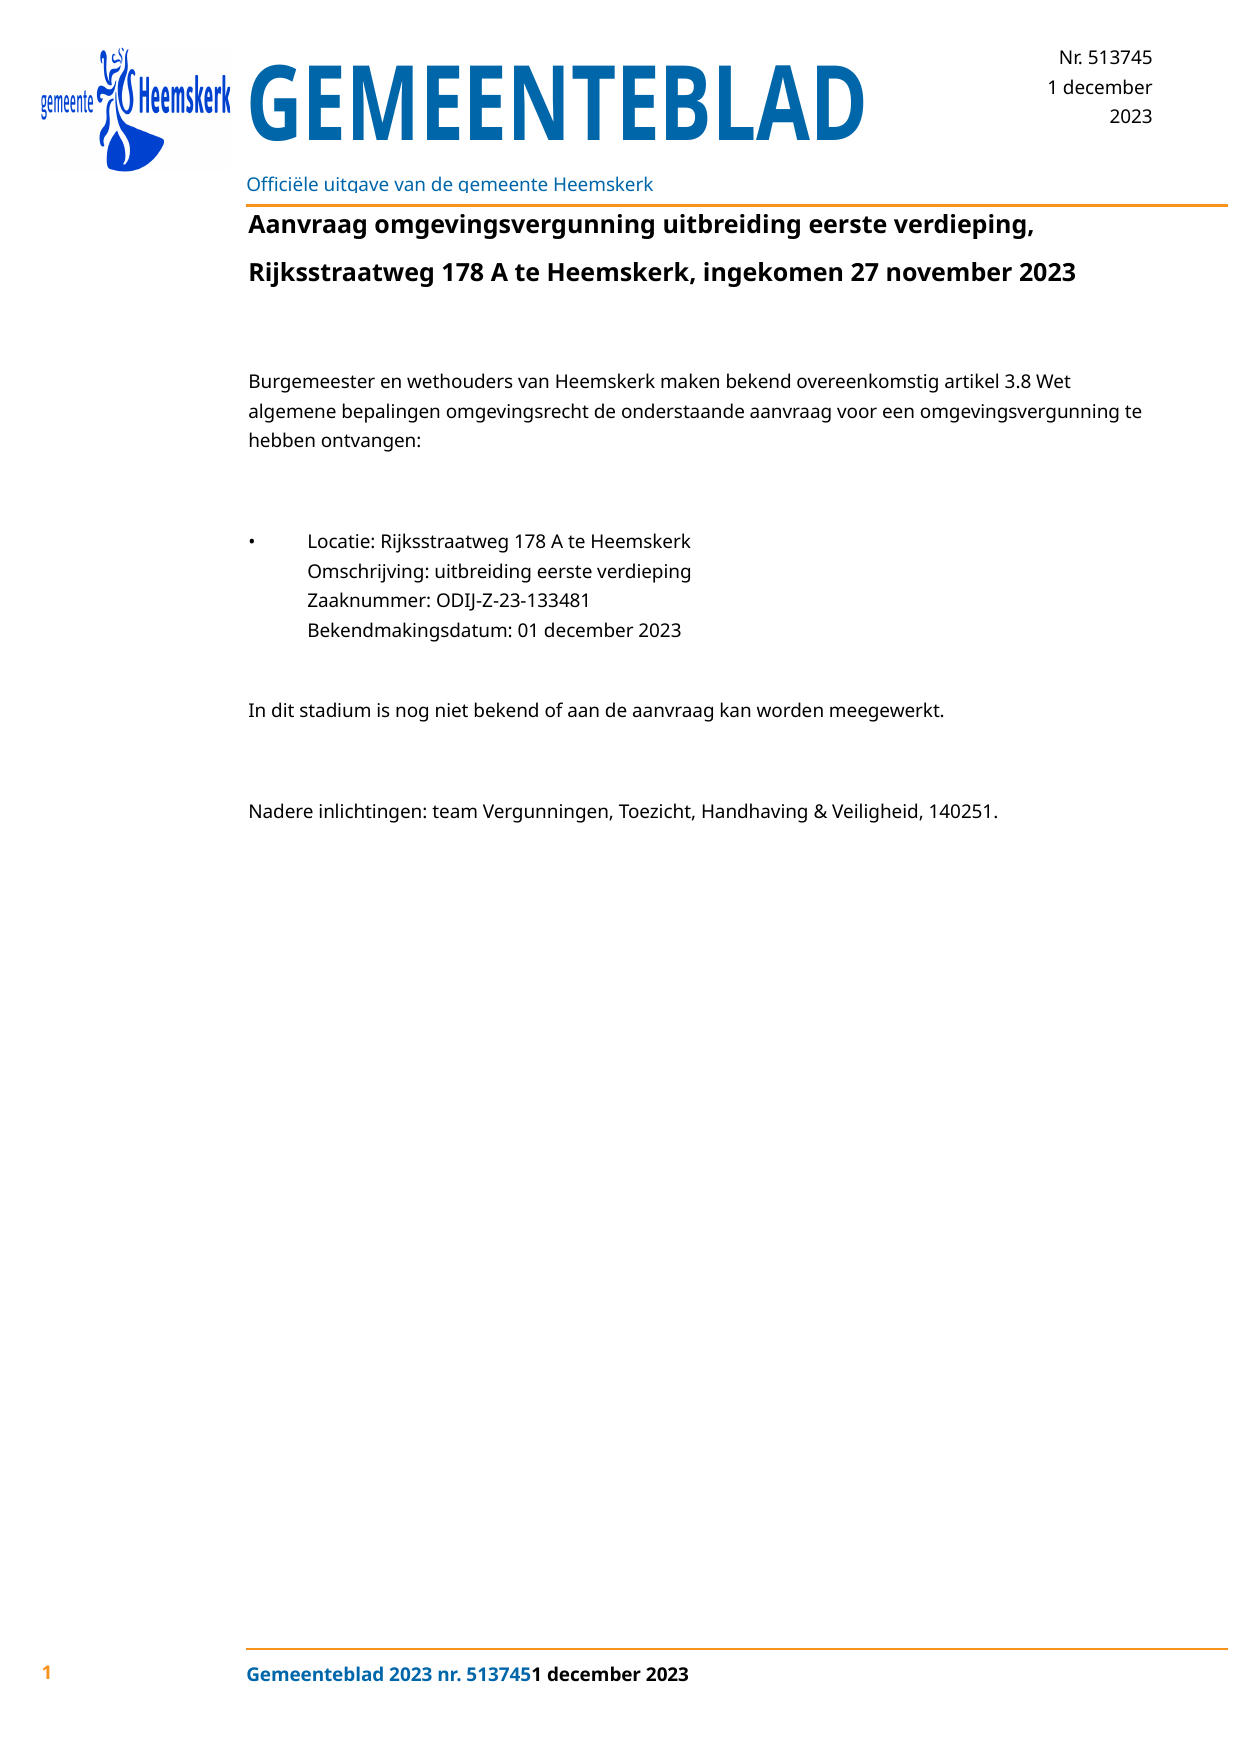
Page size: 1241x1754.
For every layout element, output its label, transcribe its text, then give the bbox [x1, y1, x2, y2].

list Locatie: Rijksstraatweg 178 A te Heemskerk [248, 528, 1152, 554]
text Nadere inlichtingen: team Vergunningen, Toezicht, Handhaving & Veiligheid, 140251. [248, 798, 1152, 824]
list Omschrijving: uitbreiding eerste verdieping [248, 558, 1152, 584]
text Burgemeester en wethouders van Heemskerk maken bekend overeenkomstig artikel 3.8 Wet algemene bepalingen omgevingsrecht de onderstaande aanvraag voor een omgevingsvergunning te hebben ontvangen: [248, 368, 1152, 453]
text In dit stadium is nog niet bekend of aan de aanvraag kan worden meegewerkt. [248, 697, 1152, 723]
list Zaaknummer: ODIJ-Z-23-133481 [248, 587, 1152, 613]
text Aanvraag omgevingsvergunning uitbreiding eerste verdieping, Rijksstraatweg 178 A te Heemskerk, ingekomen 27 november 2023 [248, 207, 1152, 288]
list Bekendmakingsdatum: 01 december 2023 [248, 617, 1152, 643]
picture [41, 47, 231, 172]
